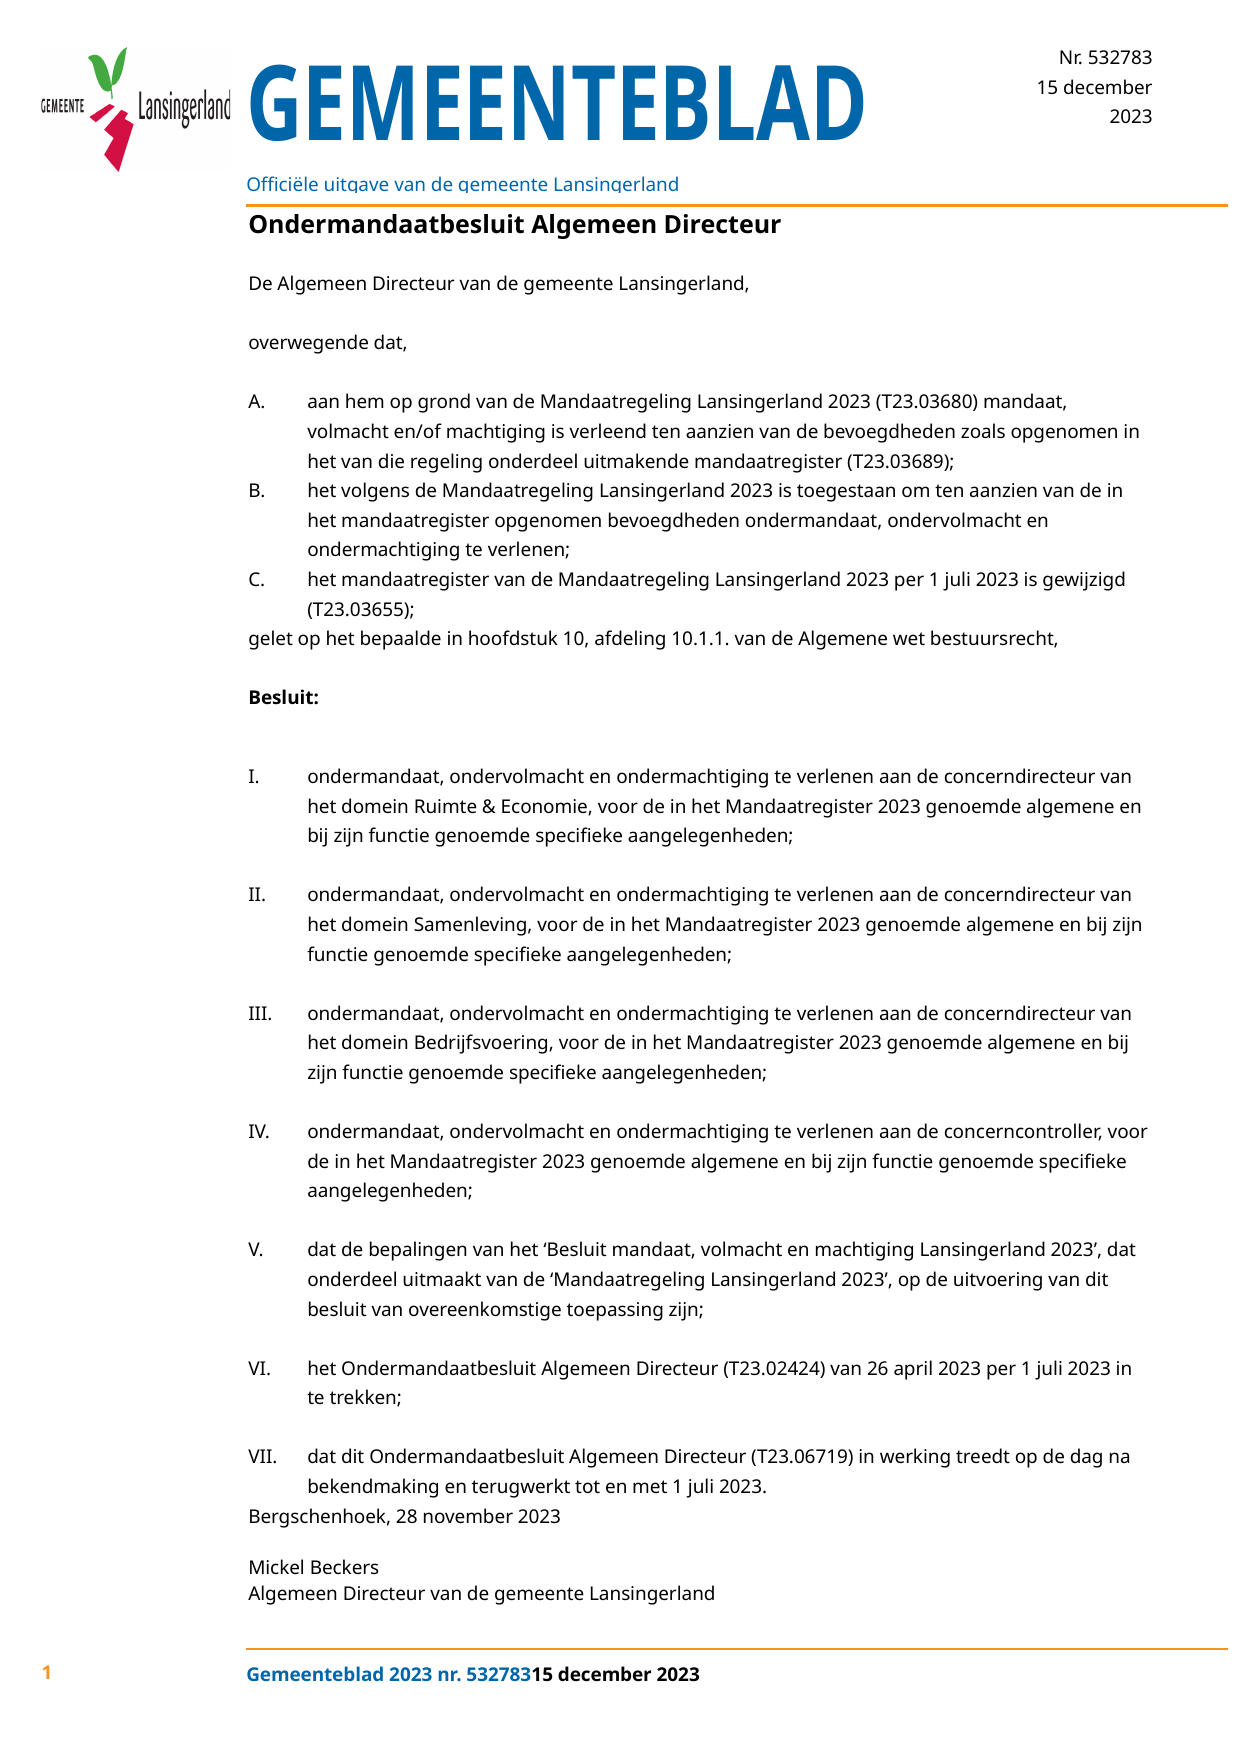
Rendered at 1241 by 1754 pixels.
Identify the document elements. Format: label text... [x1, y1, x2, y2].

list dat dit Ondermandaatbesluit Algemeen Directeur (T23.06719) in werking treedt op de dag na bekendmaking en terugwerkt tot en met 1 juli 2023. [248, 1444, 1152, 1499]
list het Ondermandaatbesluit Algemeen Directeur (T23.02424) van 26 april 2023 per 1 juli 2023 in te trekken; [248, 1355, 1152, 1410]
list ondermandaat, ondervolmacht en ondermachtiging te verlenen aan de concerndirecteur van het domein Samenleving, voor de in het Mandaatregister 2023 genoemde algemene en bij zijn functie genoemde specifieke aangelegenheden; [248, 882, 1152, 967]
text Mickel Beckers [248, 1554, 1152, 1580]
list het volgens de Mandaatregeling Lansingerland 2023 is toegestaan om ten aanzien van de in het mandaatregister opgenomen bevoegdheden ondermandaat, ondervolmacht en ondermachtiging te verlenen; [248, 477, 1152, 562]
list ondermandaat, ondervolmacht en ondermachtiging te verlenen aan de concerncontroller, voor de in het Mandaatregister 2023 genoemde algemene en bij zijn functie genoemde specifieke aangelegenheden; [248, 1118, 1152, 1203]
list het mandaatregister van de Mandaatregeling Lansingerland 2023 per 1 juli 2023 is gewijzigd (T23.03655); [248, 566, 1152, 621]
list ondermandaat, ondervolmacht en ondermachtiging te verlenen aan de concerndirecteur van het domein Ruimte & Economie, voor de in het Mandaatregister 2023 genoemde algemene en bij zijn functie genoemde specifieke aangelegenheden; [248, 763, 1152, 848]
list aan hem op grond van de Mandaatregeling Lansingerland 2023 (T23.03680) mandaat, volmacht en/of machtiging is verleend ten aanzien van de bevoegdheden zoals opgenomen in het van die regeling onderdeel uitmakende mandaatregister (T23.03689); [248, 389, 1152, 473]
text Ondermandaatbesluit Algemeen Directeur [248, 207, 1152, 241]
text Besluit: [248, 684, 1152, 710]
text overwegende dat, [248, 329, 1152, 355]
list ondermandaat, ondervolmacht en ondermachtiging te verlenen aan de concerndirecteur van het domein Bedrijfsvoering, voor de in het Mandaatregister 2023 genoemde algemene en bij zijn functie genoemde specifieke aangelegenheden; [248, 1000, 1152, 1085]
picture [41, 47, 231, 172]
list dat de bepalingen van het ‘Besluit mandaat, volmacht en machtiging Lansingerland 2023’, dat onderdeel uitmaakt van de ‘Mandaatregeling Lansingerland 2023’, op de uitvoering van dit besluit van overeenkomstige toepassing zijn; [248, 1237, 1152, 1322]
text Algemeen Directeur van de gemeente Lansingerland [248, 1580, 1152, 1606]
text Bergschenhoek, 28 november 2023 [248, 1503, 1152, 1529]
text De Algemeen Directeur van de gemeente Lansingerland, [248, 270, 1152, 296]
text gelet op het bepaalde in hoofdstuk 10, afdeling 10.1.1. van de Algemene wet bestuursrecht, [248, 625, 1152, 651]
